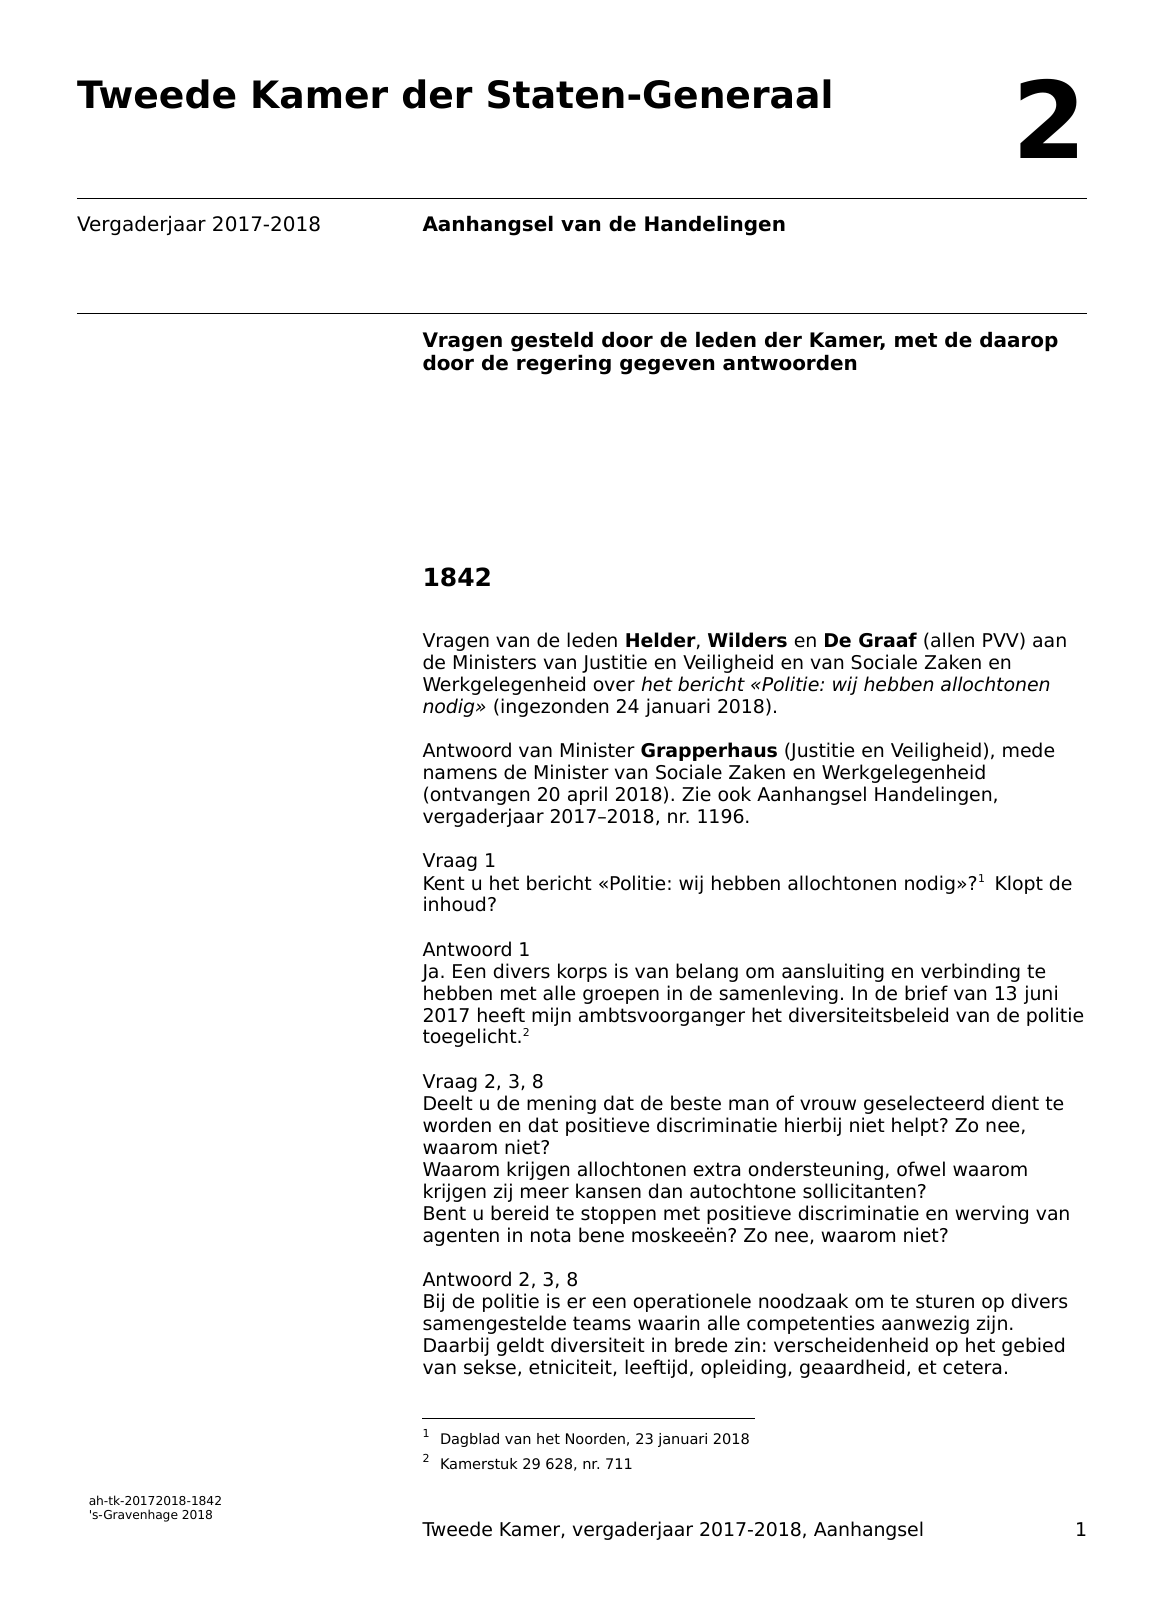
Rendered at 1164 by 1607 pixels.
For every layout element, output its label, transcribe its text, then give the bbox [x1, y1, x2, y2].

text Bent u bereid te stoppen met positieve discriminatie en werving van agenten in nota bene moskeeën? Zo nee, waarom niet? [422, 1202, 1087, 1246]
text 's-Gravenhage 2018 [88, 1508, 323, 1522]
text Vragen van de leden Helder, Wilders en De Graaf (allen PVV) aan de Ministers van Justitie en Veiligheid en van Sociale Zaken en Werkgelegenheid over het bericht «Politie: wij hebben allochtonen nodig» (ingezonden 24 januari 2018). [422, 630, 1087, 718]
text Ja. Een divers korps is van belang om aansluiting en verbinding te hebben met alle groepen in de samenleving. In de brief van 13 juni 2017 heeft mijn ambtsvoorganger het diversiteitsbeleid van de politie toegelicht. [422, 961, 1087, 1048]
table_cell Aanhangsel van de Handelingen [422, 199, 1087, 313]
table_cell Vergaderjaar 2017-2018 [77, 199, 422, 313]
text Vraag 1 [422, 850, 1087, 872]
text Dagblad van het Noorden, 23 januari 2018 [422, 1427, 1087, 1449]
text Kamerstuk 29 628, nr. 711 [422, 1452, 1087, 1474]
text Antwoord van Minister Grapperhaus (Justitie en Veiligheid), mede namens de Minister van Sociale Zaken en Werkgelegenheid (ontvangen 20 april 2018). Zie ook Aanhangsel Handelingen, vergaderjaar 2017–2018, nr. 1196. [422, 740, 1087, 828]
text Antwoord 2, 3, 8 [422, 1269, 1087, 1291]
table_cell [77, 314, 422, 375]
text Kent u het bericht «Politie: wij hebben allochtonen nodig»? Klopt de inhoud? [422, 872, 1087, 916]
text Waarom krijgen allochtonen extra ondersteuning, ofwel waarom krijgen zij meer kansen dan autochtone sollicitanten? [422, 1158, 1087, 1202]
text 1842 [422, 563, 1087, 592]
text Vraag 2, 3, 8 [422, 1071, 1087, 1093]
text Antwoord 1 [422, 938, 1087, 961]
text Bij de politie is er een operationele noodzaak om te sturen op divers samengestelde teams waarin alle competenties aanwezig zijn. Daarbij geldt diversiteit in brede zin: verscheidenheid op het gebied van sekse, etniciteit, leeftijd, opleiding, geaardheid, et cetera. [422, 1291, 1087, 1378]
table_header 2 [886, 59, 1087, 198]
text Deelt u de mening dat de beste man of vrouw geselecteerd dient te worden en dat positieve discriminatie hierbij niet helpt? Zo nee, waarom niet? [422, 1093, 1087, 1158]
table_cell Vragen gesteld door de leden der Kamer, met de daarop door de regering gegeven antwoorden [422, 314, 1087, 375]
text ah-tk-20172018-1842 [88, 1494, 323, 1508]
table_header Tweede Kamer der Staten-Generaal [77, 59, 886, 198]
